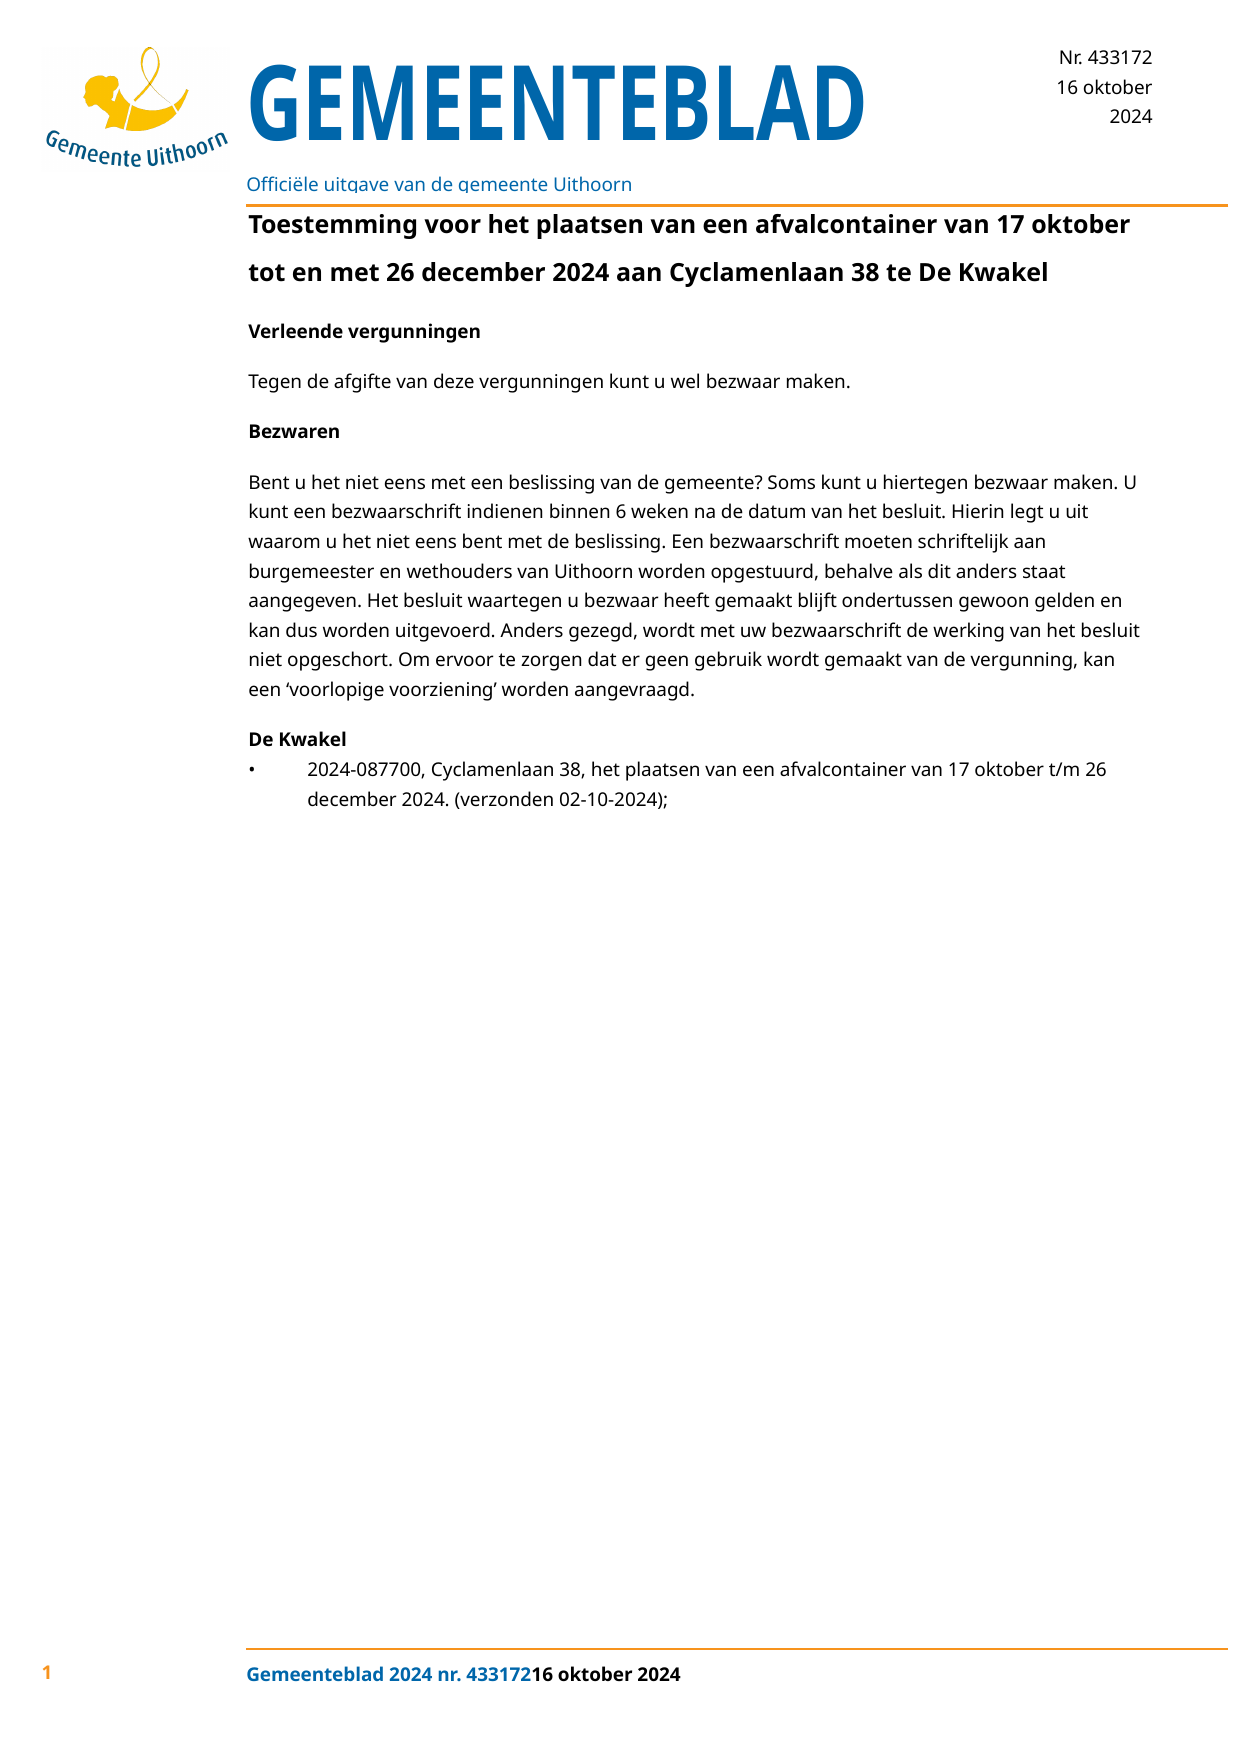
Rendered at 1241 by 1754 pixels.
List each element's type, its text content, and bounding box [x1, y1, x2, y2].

text Bezwaren [248, 419, 1152, 444]
text Toestemming voor het plaatsen van een afvalcontainer van 17 oktober tot en met 26 december 2024 aan Cyclamenlaan 38 te De Kwakel [248, 207, 1152, 288]
text Bent u het niet eens met een beslissing van de gemeente? Soms kunt u hiertegen bezwaar maken. U kunt een bezwaarschrift indienen binnen 6 weken na de datum van het besluit. Hierin legt u uit waarom u het niet eens bent met de beslissing. Een bezwaarschrift moeten schriftelijk aan burgemeester en wethouders van Uithoorn worden opgestuurd, behalve als dit anders staat aangegeven. Het besluit waartegen u bezwaar heeft gemaakt blijft ondertussen gewoon gelden en kan dus worden uitgevoerd. Anders gezegd, wordt met uw bezwaarschrift de werking van het besluit niet opgeschort. Om ervoor te zorgen dat er geen gebruik wordt gemaakt van de vergunning, kan een ‘voorlopige voorziening’ worden aangevraagd. [248, 469, 1152, 702]
text Verleende vergunningen [248, 318, 1152, 344]
list 2024-087700, Cyclamenlaan 38, het plaatsen van een afvalcontainer van 17 oktober t/m 26 december 2024. (verzonden 02-10-2024); [248, 756, 1152, 812]
text Tegen de afgifte van deze vergunningen kunt u wel bezwaar maken. [248, 368, 1152, 394]
picture [41, 47, 231, 172]
text De Kwakel [248, 727, 1152, 752]
